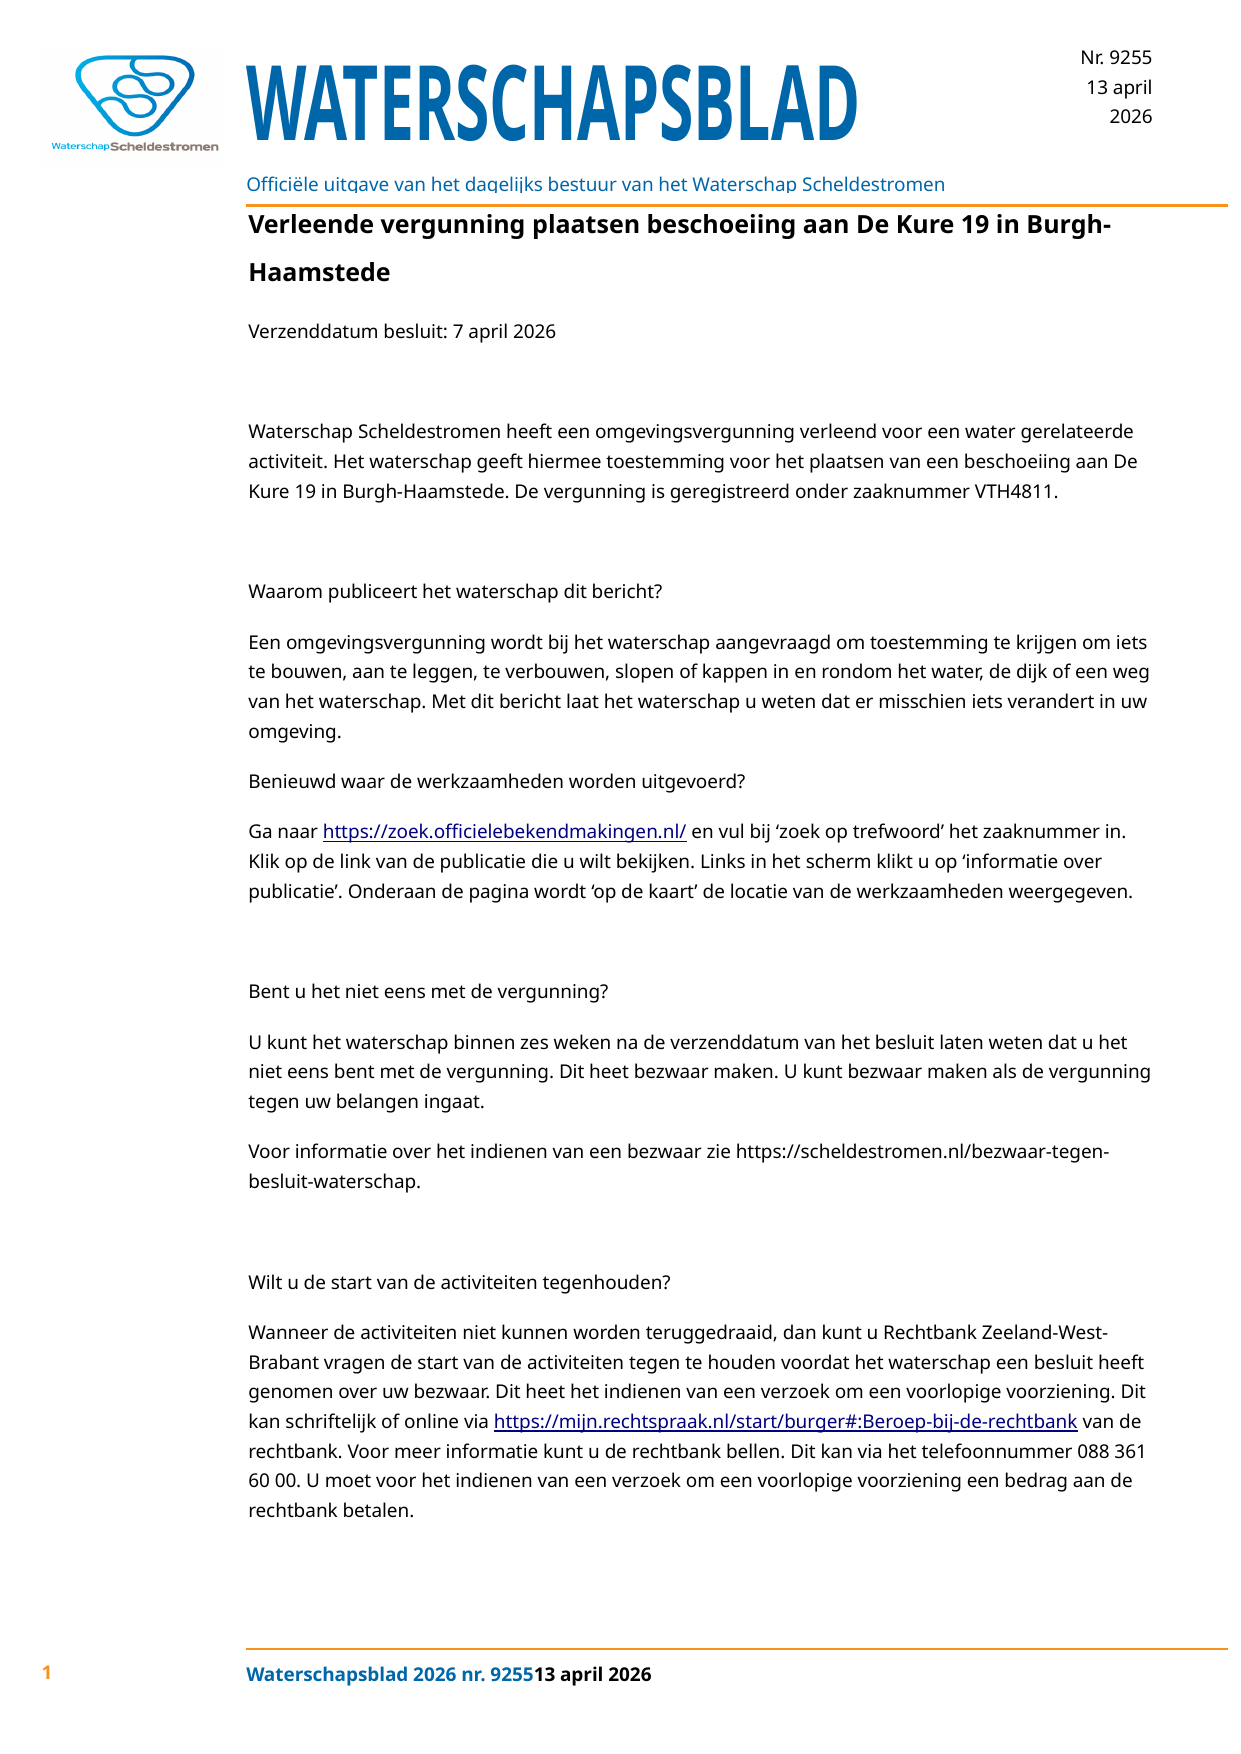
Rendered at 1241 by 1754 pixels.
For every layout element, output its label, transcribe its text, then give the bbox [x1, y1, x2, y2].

text Benieuwd waar de werkzaamheden worden uitgevoerd? [248, 768, 1152, 794]
text U kunt het waterschap binnen zes weken na de verzenddatum van het besluit laten weten dat u het niet eens bent met de vergunning. Dit heet bezwaar maken. U kunt bezwaar maken als de vergunning tegen uw belangen ingaat. [248, 1029, 1152, 1114]
picture [41, 47, 231, 172]
text Bent u het niet eens met de vergunning? [248, 979, 1152, 1004]
text Verzenddatum besluit: 7 april 2026 [248, 318, 1152, 344]
text Wilt u de start van de activiteiten tegenhouden? [248, 1269, 1152, 1295]
text Verleende vergunning plaatsen beschoeiing aan De Kure 19 in Burgh-Haamstede [248, 207, 1152, 288]
text Wanneer de activiteiten niet kunnen worden teruggedraaid, dan kunt u Rechtbank Zeeland-West-Brabant vragen de start van de activiteiten tegen te houden voordat het waterschap een besluit heeft genomen over uw bezwaar. Dit heet het indienen van een verzoek om een voorlopige voorziening. Dit kan schriftelijk of online via https://mijn.rechtspraak.nl/start/burger#:Beroep-bij-de-rechtbank van de rechtbank. Voor meer informatie kunt u de rechtbank bellen. Dit kan via het telefoonnummer 088 361 60 00. U moet voor het indienen van een verzoek om een voorlopige voorziening een bedrag aan de rechtbank betalen. [248, 1319, 1152, 1523]
text Een omgevingsvergunning wordt bij het waterschap aangevraagd om toestemming te krijgen om iets te bouwen, aan te leggen, te verbouwen, slopen of kappen in en rondom het water, de dijk of een weg van het waterschap. Met dit bericht laat het waterschap u weten dat er misschien iets verandert in uw omgeving. [248, 629, 1152, 744]
text Waarom publiceert het waterschap dit bericht? [248, 579, 1152, 604]
text Waterschap Scheldestromen heeft een omgevingsvergunning verleend voor een water gerelateerde activiteit. Het waterschap geeft hiermee toestemming voor het plaatsen van een beschoeiing aan De Kure 19 in Burgh-Haamstede. De vergunning is geregistreerd onder zaaknummer VTH4811. [248, 419, 1152, 504]
text Voor informatie over het indienen van een bezwaar zie https://scheldestromen.nl/bezwaar-tegen-besluit-waterschap. [248, 1139, 1152, 1194]
text Ga naar https://zoek.officielebekendmakingen.nl/ en vul bij ‘zoek op trefwoord’ het zaaknummer in. Klik op de link van de publicatie die u wilt bekijken. Links in het scherm klikt u op ‘informatie over publicatie’. Onderaan de pagina wordt ‘op de kaart’ de locatie van de werkzaamheden weergegeven. [248, 819, 1152, 904]
